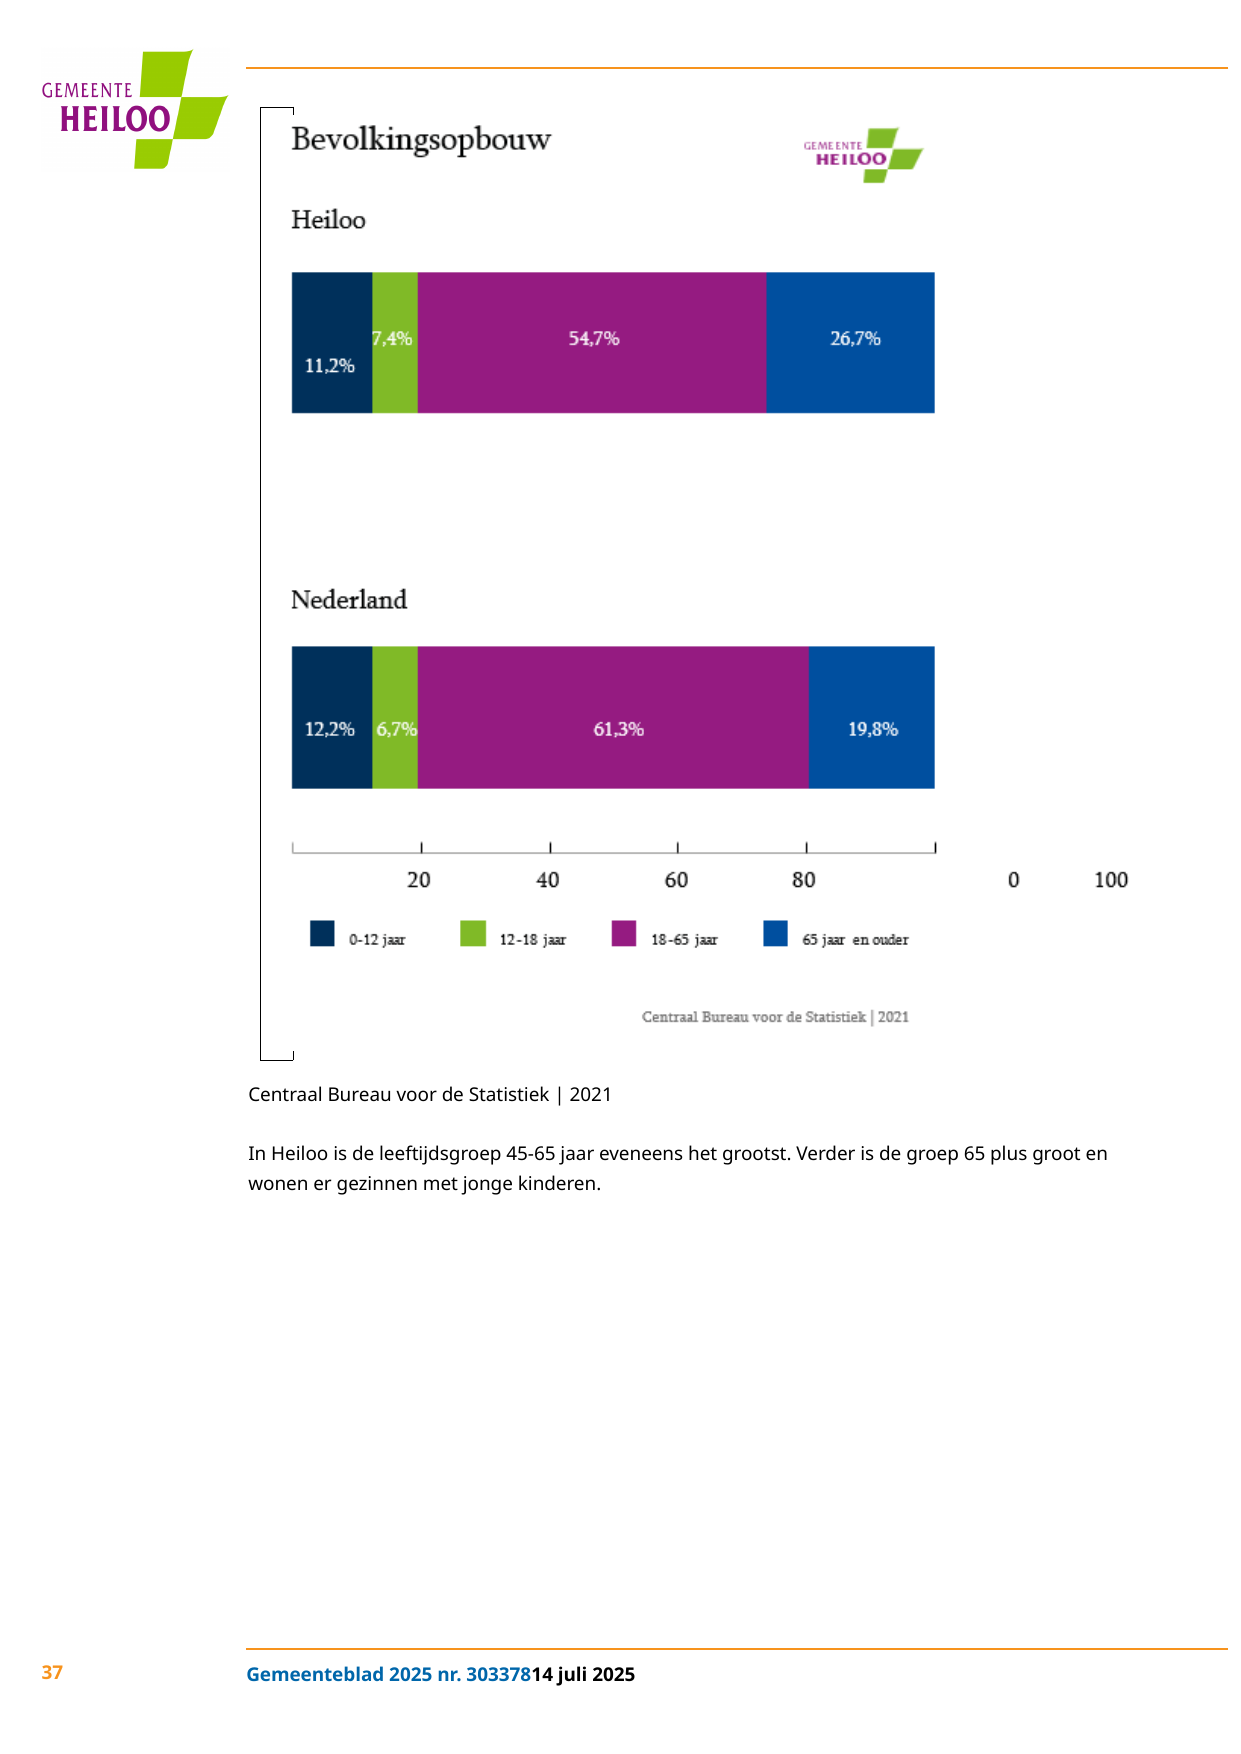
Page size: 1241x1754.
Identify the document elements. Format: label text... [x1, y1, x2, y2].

text In Heiloo is de leeftijdsgroep 45-65 jaar eveneens het grootst. Verder is de groep 65 plus groot en wonen er gezinnen met jonge kinderen. [248, 1141, 1152, 1196]
text Centraal Bureau voor de Statistiek | 2021 [248, 1081, 1152, 1107]
picture [41, 47, 231, 172]
picture [268, 115, 1173, 1051]
